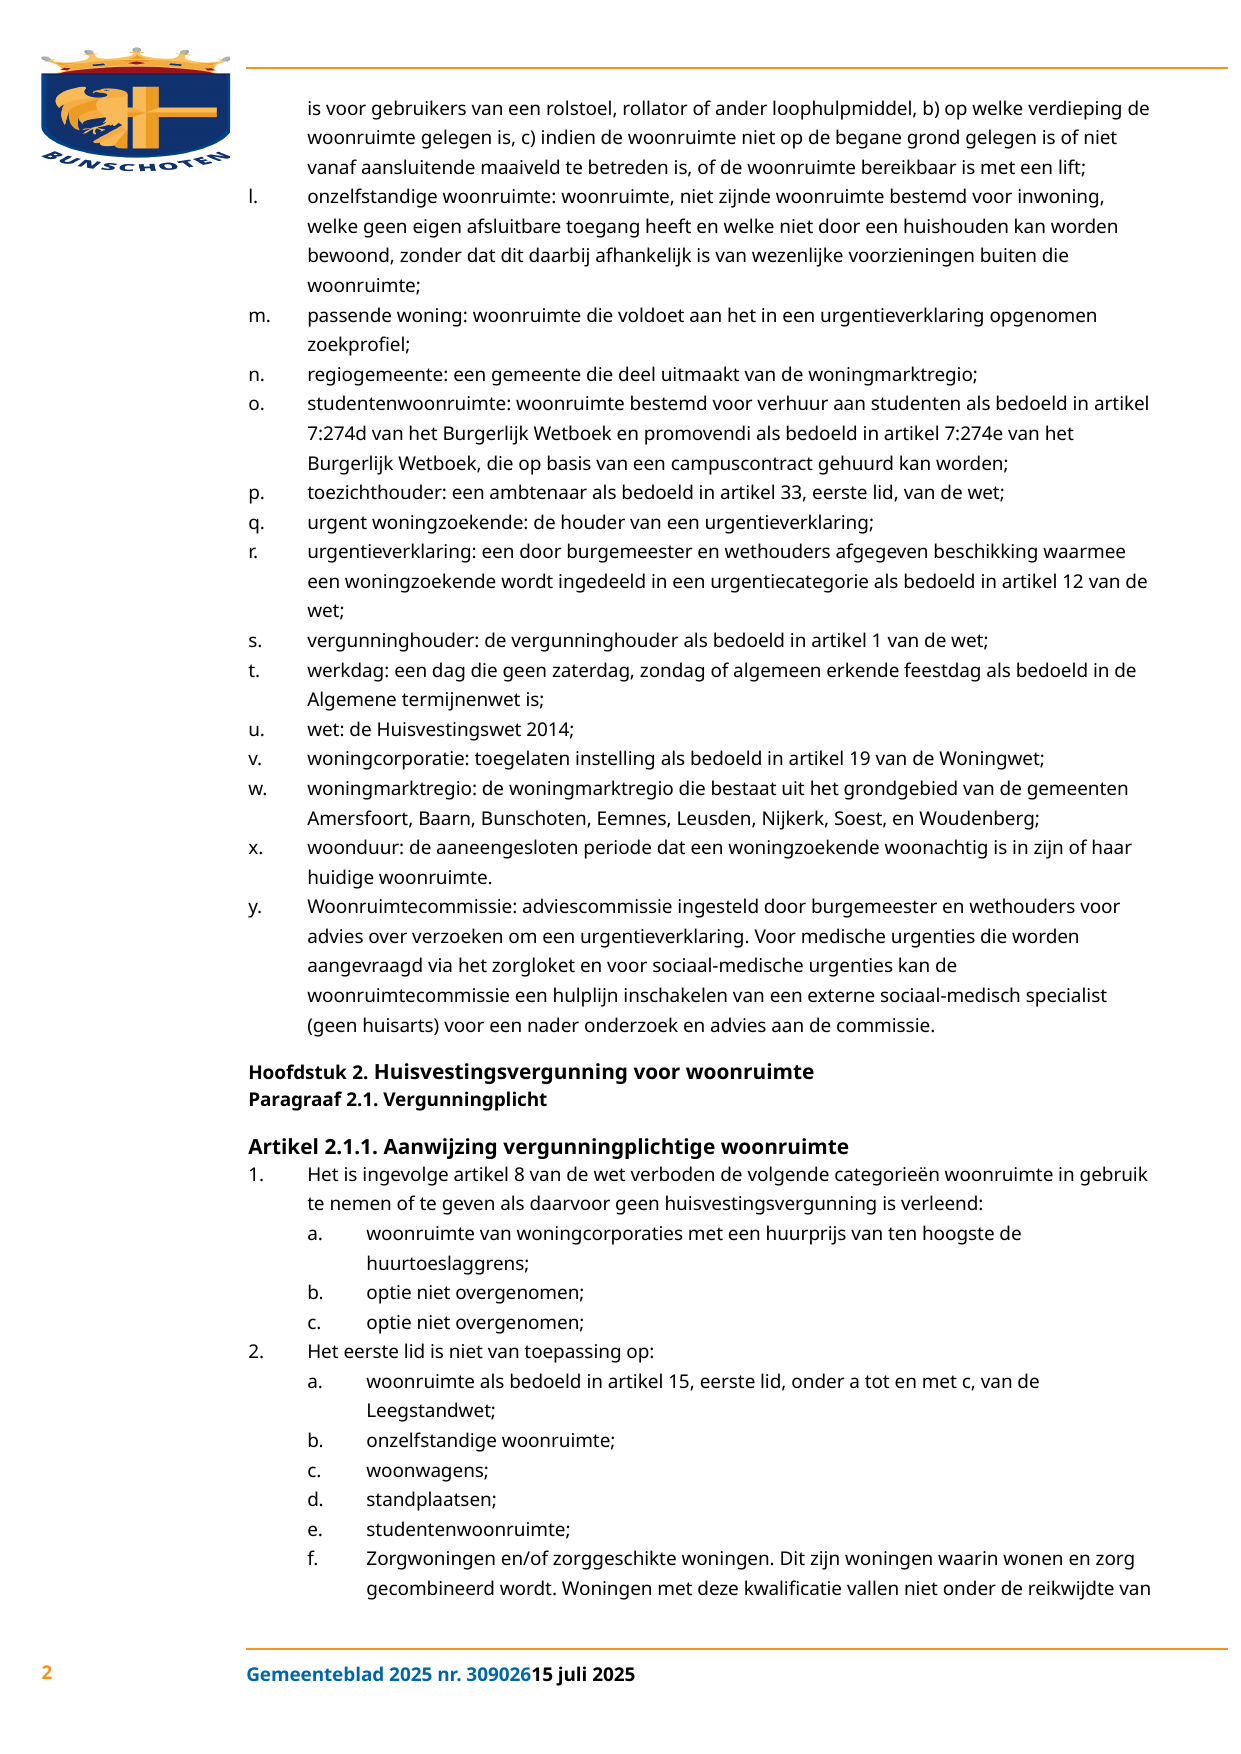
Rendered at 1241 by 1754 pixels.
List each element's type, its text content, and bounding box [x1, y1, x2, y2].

list vergunninghouder: de vergunninghouder als bedoeld in artikel 1 van de wet; [248, 627, 1152, 653]
list urgent woningzoekende: de houder van een urgentieverklaring; [248, 509, 1152, 535]
list werkdag: een dag die geen zaterdag, zondag of algemeen erkende feestdag als bedoeld in de Algemene termijnenwet is; [248, 657, 1152, 712]
list standplaatsen; [307, 1486, 1152, 1512]
list toezichthouder: een ambtenaar als bedoeld in artikel 33, eerste lid, van de wet; [248, 479, 1152, 505]
list woningcorporatie: toegelaten instelling als bedoeld in artikel 19 van de Woningwet; [248, 746, 1152, 771]
list Het is ingevolge artikel 8 van de wet verboden de volgende categorieën woonruimte in gebruik te nemen of te geven als daarvoor geen huisvestingsvergunning is verleend: [248, 1161, 1152, 1216]
list urgentieverklaring: een door burgemeester en wethouders afgegeven beschikking waarmee een woningzoekende wordt ingedeeld in een urgentiecategorie als bedoeld in artikel 12 van de wet; [248, 538, 1152, 623]
list passende woning: woonruimte die voldoet aan het in een urgentieverklaring opgenomen zoekprofiel; [248, 302, 1152, 357]
list optie niet overgenomen; [307, 1279, 1152, 1305]
list woonruimte van woningcorporaties met een huurprijs van ten hoogste de huurtoeslaggrens; [307, 1220, 1152, 1275]
text Hoofdstuk 2. Huisvestingsvergunning voor woonruimte [248, 1057, 1152, 1086]
list woonruimte als bedoeld in artikel 15, eerste lid, onder a tot en met c, van de Leegstandwet; [307, 1368, 1152, 1423]
list onzelfstandige woonruimte; [307, 1427, 1152, 1453]
list optie niet overgenomen; [307, 1309, 1152, 1334]
list studentenwoonruimte; [307, 1516, 1152, 1542]
list woonwagens; [307, 1457, 1152, 1482]
list woningmarktregio: de woningmarktregio die bestaat uit het grondgebied van de gemeenten Amersfoort, Baarn, Bunschoten, Eemnes, Leusden, Nijkerk, Soest, en Woudenberg; [248, 775, 1152, 831]
list Het eerste lid is niet van toepassing op: [248, 1338, 1152, 1364]
list regiogemeente: een gemeente die deel uitmaakt van de woningmarktregio; [248, 361, 1152, 387]
text Artikel 2.1.1. Aanwijzing vergunningplichtige woonruimte [248, 1132, 1152, 1161]
text Paragraaf 2.1. Vergunningplicht [248, 1086, 1152, 1112]
list onzelfstandige woonruimte: woonruimte, niet zijnde woonruimte bestemd voor inwoning, welke geen eigen afsluitbare toegang heeft en welke niet door een huishouden kan worden bewoond, zonder dat dit daarbij afhankelijk is van wezenlijke voorzieningen buiten die woonruimte; [248, 183, 1152, 298]
list Woonruimtecommissie: adviescommissie ingesteld door burgemeester en wethouders voor advies over verzoeken om een urgentieverklaring. Voor medische urgenties die worden aangevraagd via het zorgloket en voor sociaal-medische urgenties kan de woonruimtecommissie een hulplijn inschakelen van een externe sociaal-medisch specialist (geen huisarts) voor een nader onderzoek en advies aan de commissie. [248, 893, 1152, 1038]
picture [41, 47, 231, 172]
list is voor gebruikers van een rolstoel, rollator of ander loophulpmiddel, b) op welke verdieping de woonruimte gelegen is, c) indien de woonruimte niet op de begane grond gelegen is of niet vanaf aansluitende maaiveld te betreden is, of de woonruimte bereikbaar is met een lift; [248, 95, 1152, 180]
list woonduur: de aaneengesloten periode dat een woningzoekende woonachtig is in zijn of haar huidige woonruimte. [248, 834, 1152, 890]
list wet: de Huisvestingswet 2014; [248, 716, 1152, 742]
list studentenwoonruimte: woonruimte bestemd voor verhuur aan studenten als bedoeld in artikel 7:274d van het Burgerlijk Wetboek en promovendi als bedoeld in artikel 7:274e van het Burgerlijk Wetboek, die op basis van een campuscontract gehuurd kan worden; [248, 391, 1152, 476]
list Zorgwoningen en/of zorggeschikte woningen. Dit zijn woningen waarin wonen en zorg gecombineerd wordt. Woningen met deze kwalificatie vallen niet onder de reikwijdte van [307, 1546, 1152, 1601]
